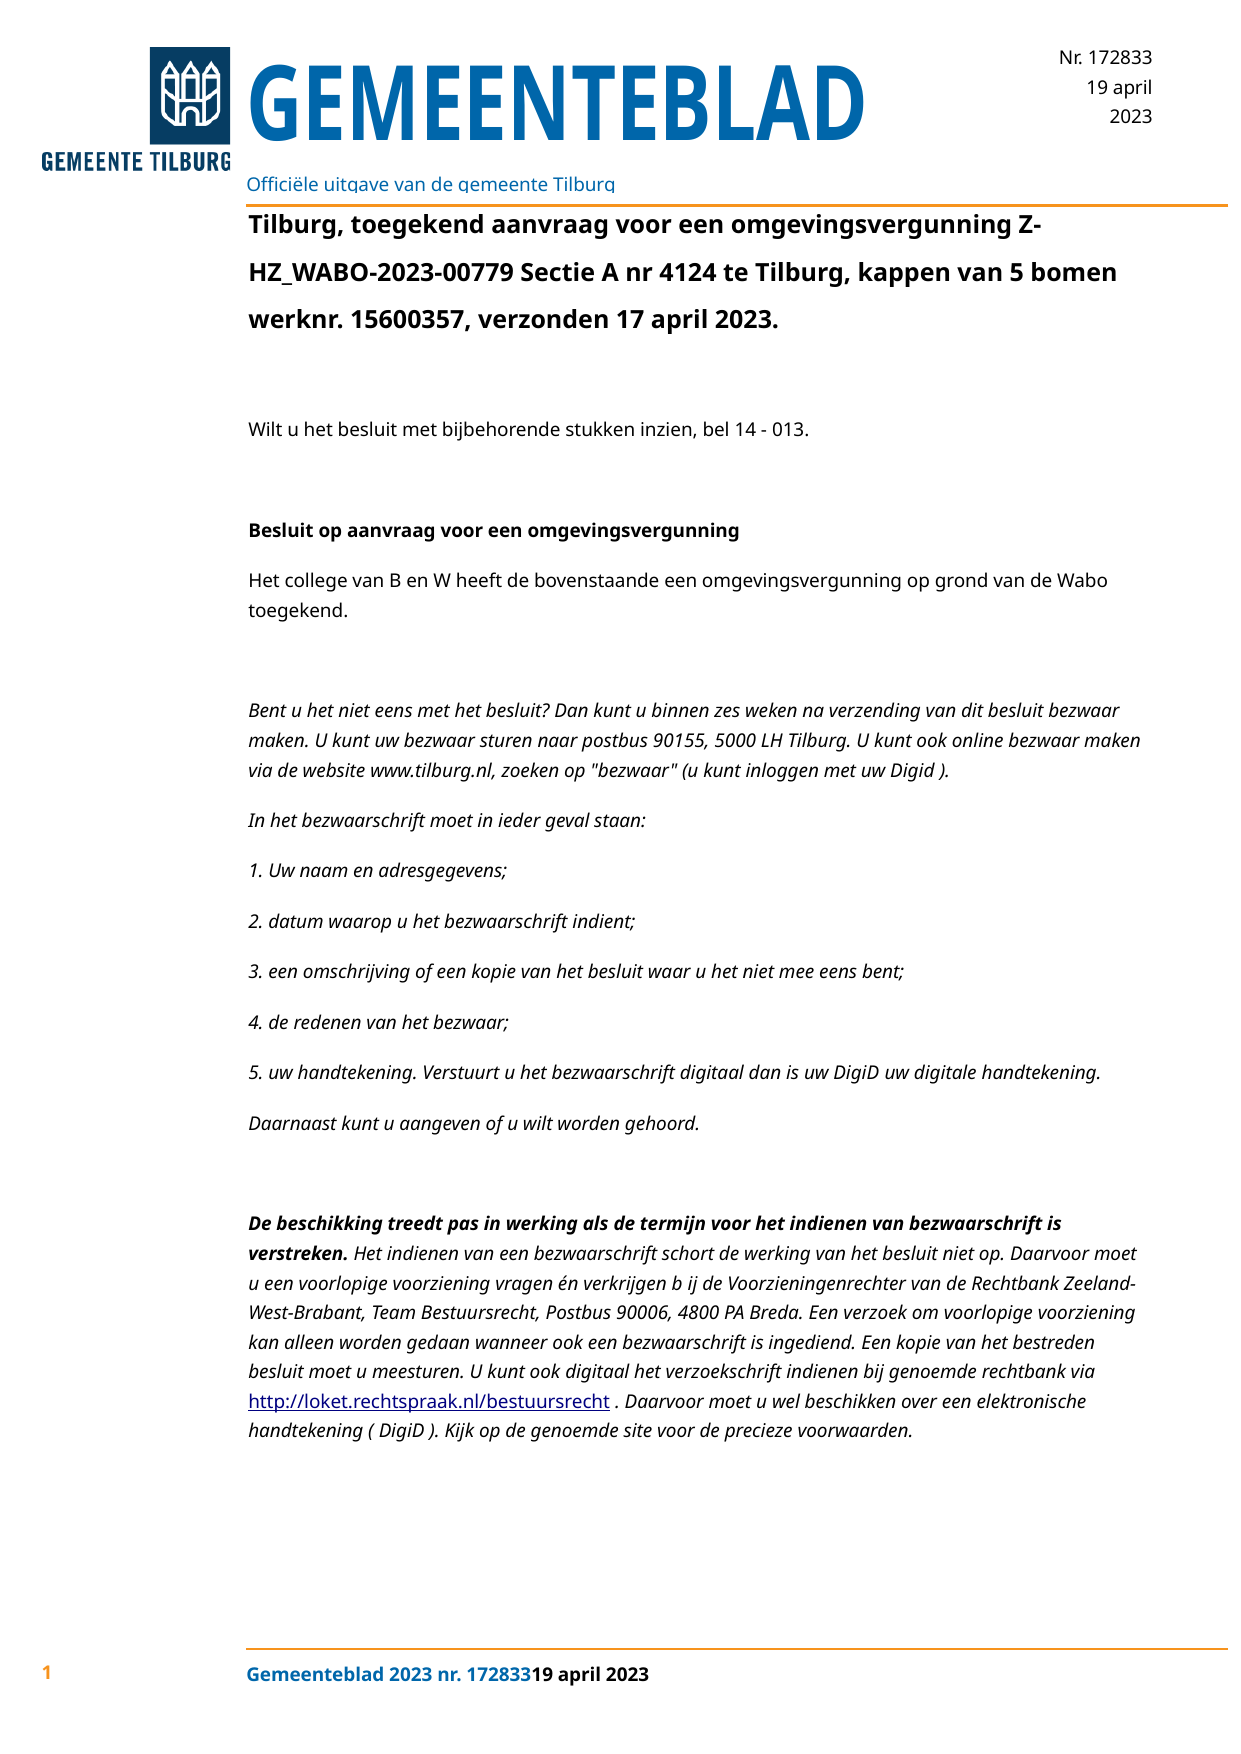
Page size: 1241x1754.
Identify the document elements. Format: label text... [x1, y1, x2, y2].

text 3. een omschrijving of een kopie van het besluit waar u het niet mee eens bent; [248, 958, 1152, 984]
text Wilt u het besluit met bijbehorende stukken inzien, bel 14 - 013. [248, 416, 1152, 442]
text 2. datum waarop u het bezwaarschrift indient; [248, 908, 1152, 934]
text Bent u het niet eens met het besluit? Dan kunt u binnen zes weken na verzending van dit besluit bezwaar maken. U kunt uw bezwaar sturen naar postbus 90155, 5000 LH Tilburg. U kunt ook online bezwaar maken via de website www.tilburg.nl, zoeken op "bezwaar" (u kunt inloggen met uw Digid ). [248, 698, 1152, 782]
text Tilburg, toegekend aanvraag voor een omgevingsvergunning Z-HZ_WABO-2023-00779 Sectie A nr 4124 te Tilburg, kappen van 5 bomen werknr. 15600357, verzonden 17 april 2023. [248, 207, 1152, 336]
text In het bezwaarschrift moet in ieder geval staan: [248, 807, 1152, 833]
text Het college van B en W heeft de bovenstaande een omgevingsvergunning op grond van de Wabo toegekend. [248, 567, 1152, 622]
text Besluit op aanvraag voor een omgevingsvergunning [248, 517, 1152, 542]
text 1. Uw naam en adresgegevens; [248, 858, 1152, 883]
text 5. uw handtekening. Verstuurt u het bezwaarschrift digitaal dan is uw DigiD uw digitale handtekening. [248, 1059, 1152, 1085]
text Daarnaast kunt u aangeven of u wilt worden gehoord. [248, 1110, 1152, 1135]
picture [41, 47, 231, 172]
text De beschikking treedt pas in werking als de termijn voor het indienen van bezwaarschrift is verstreken. Het indienen van een bezwaarschrift schort de werking van het besluit niet op. Daarvoor moet u een voorlopige voorziening vragen én verkrijgen b ij de Voorzieningenrechter van de Rechtbank Zeeland-West-Brabant, Team Bestuursrecht, Postbus 90006, 4800 PA Breda. Een verzoek om voorlopige voorziening kan alleen worden gedaan wanneer ook een bezwaarschrift is ingediend. Een kopie van het bestreden besluit moet u meesturen. U kunt ook digitaal het verzoekschrift indienen bij genoemde rechtbank via http://loket.rechtspraak.nl/bestuursrecht . Daarvoor moet u wel beschikken over een elektronische handtekening ( DigiD ). Kijk op de genoemde site voor de precieze voorwaarden. [248, 1211, 1152, 1443]
text 4. de redenen van het bezwaar; [248, 1009, 1152, 1034]
